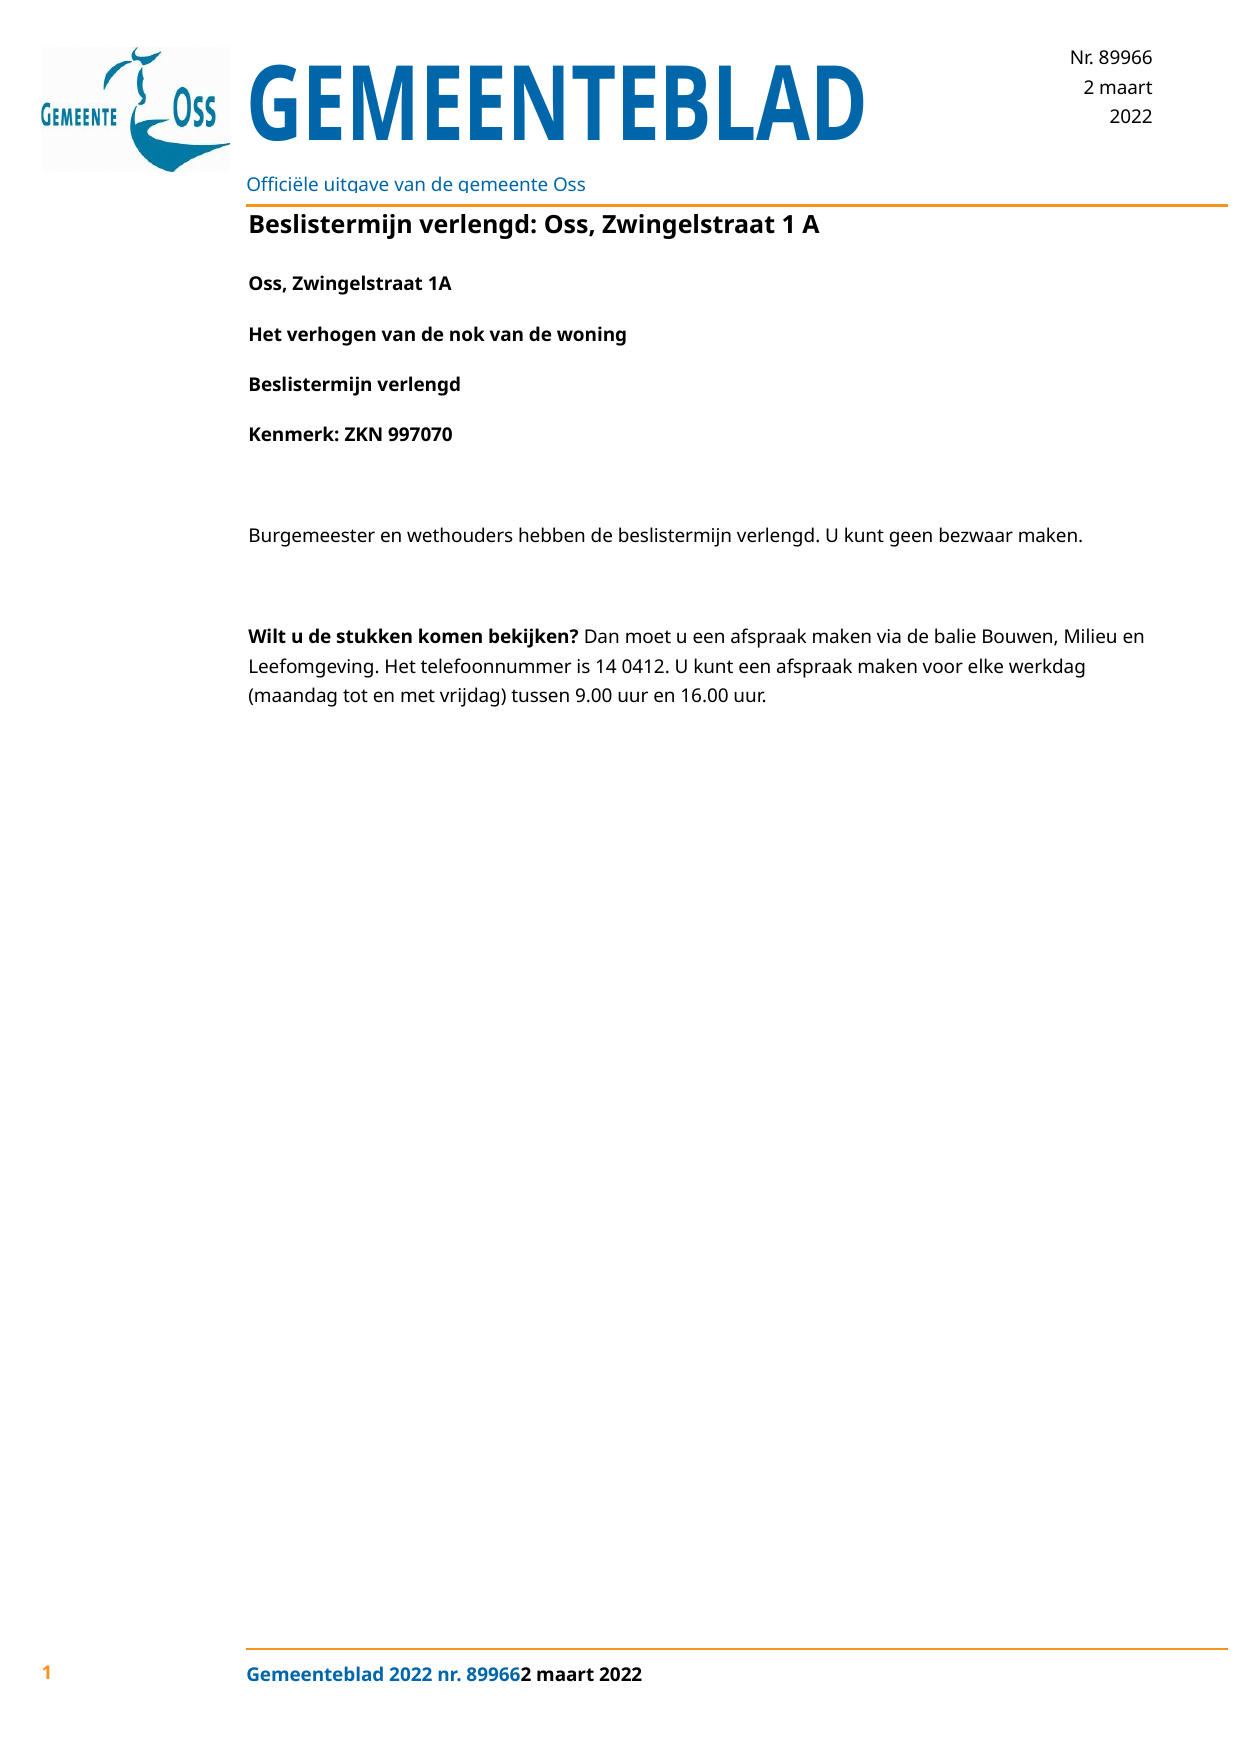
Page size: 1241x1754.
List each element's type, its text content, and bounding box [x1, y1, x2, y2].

text Kenmerk: ZKN 997070 [248, 422, 1152, 447]
text Burgemeester en wethouders hebben de beslistermijn verlengd. U kunt geen bezwaar maken. [248, 522, 1152, 548]
text Het verhogen van de nok van de woning [248, 321, 1152, 346]
picture [41, 47, 231, 172]
text Beslistermijn verlengd [248, 371, 1152, 397]
text Wilt u de stukken komen bekijken? Dan moet u een afspraak maken via de balie Bouwen, Milieu en Leefomgeving. Het telefoonnummer is 14 0412. U kunt een afspraak maken voor elke werkdag (maandag tot en met vrijdag) tussen 9.00 uur en 16.00 uur. [248, 623, 1152, 708]
text Beslistermijn verlengd: Oss, Zwingelstraat 1 A [248, 207, 1152, 241]
text Oss, Zwingelstraat 1A [248, 270, 1152, 296]
